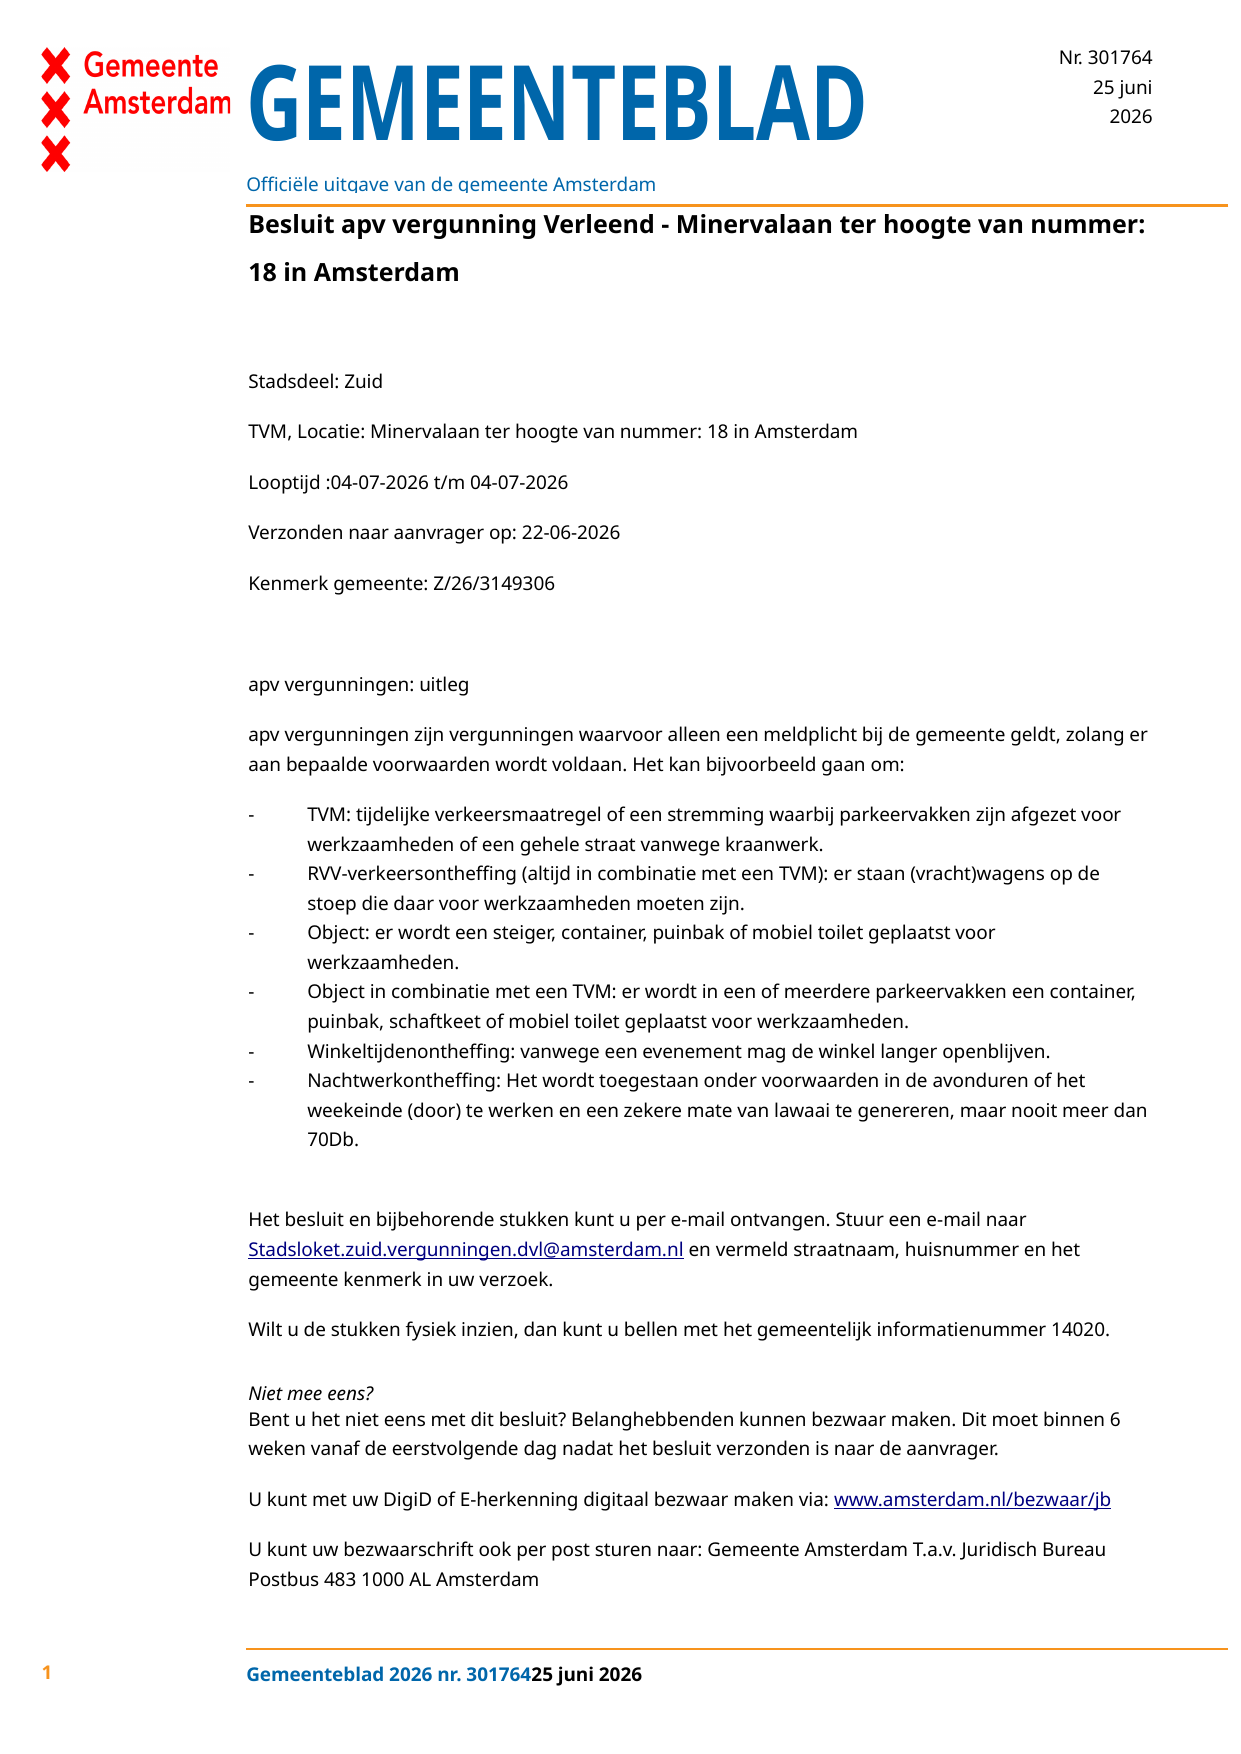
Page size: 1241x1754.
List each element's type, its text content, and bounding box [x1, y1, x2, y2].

text apv vergunningen: uitleg [248, 671, 1152, 697]
list Object: er wordt een steiger, container, puinbak of mobiel toilet geplaatst voor werkzaamheden. [248, 919, 1152, 975]
text Looptijd :04-07-2026 t/m 04-07-2026 [248, 469, 1152, 495]
text Niet mee eens? [248, 1380, 1152, 1406]
list RVV-verkeersontheffing (altijd in combinatie met een TVM): er staan (vracht)wagens op de stoep die daar voor werkzaamheden moeten zijn. [248, 860, 1152, 916]
text Besluit apv vergunning Verleend - Minervalaan ter hoogte van nummer: 18 in Amsterdam [248, 207, 1152, 288]
list Object in combinatie met een TVM: er wordt in een of meerdere parkeervakken een container, puinbak, schaftkeet of mobiel toilet geplaatst voor werkzaamheden. [248, 979, 1152, 1034]
text TVM, Locatie: Minervalaan ter hoogte van nummer: 18 in Amsterdam [248, 419, 1152, 444]
list Winkeltijdenontheffing: vanwege een evenement mag de winkel langer openblijven. [248, 1038, 1152, 1064]
text apv vergunningen zijn vergunningen waarvoor alleen een meldplicht bij de gemeente geldt, zolang er aan bepaalde voorwaarden wordt voldaan. Het kan bijvoorbeeld gaan om: [248, 721, 1152, 777]
text U kunt uw bezwaarschrift ook per post sturen naar: Gemeente Amsterdam T.a.v. Juridisch Bureau Postbus 483 1000 AL Amsterdam [248, 1536, 1152, 1592]
text Kenmerk gemeente: Z/26/3149306 [248, 570, 1152, 596]
text Stadsdeel: Zuid [248, 368, 1152, 394]
text Bent u het niet eens met dit besluit? Belanghebbenden kunnen bezwaar maken. Dit moet binnen 6 weken vanaf de eerstvolgende dag nadat het besluit verzonden is naar de aanvrager. [248, 1406, 1152, 1461]
text Verzonden naar aanvrager op: 22-06-2026 [248, 519, 1152, 545]
picture [41, 47, 231, 172]
text Wilt u de stukken fysiek inzien, dan kunt u bellen met het gemeentelijk informatienummer 14020. [248, 1316, 1152, 1342]
list TVM: tijdelijke verkeersmaatregel of een stremming waarbij parkeervakken zijn afgezet voor werkzaamheden of een gehele straat vanwege kraanwerk. [248, 801, 1152, 857]
text Het besluit en bijbehorende stukken kunt u per e-mail ontvangen. Stuur een e-mail naar Stadsloket.zuid.vergunningen.dvl@amsterdam.nl en vermeld straatnaam, huisnummer en het gemeente kenmerk in uw verzoek. [248, 1207, 1152, 1292]
list Nachtwerkontheffing: Het wordt toegestaan onder voorwaarden in de avonduren of het weekeinde (door) te werken en een zekere mate van lawaai te genereren, maar nooit meer dan 70Db. [248, 1067, 1152, 1152]
text U kunt met uw DigiD of E-herkenning digitaal bezwaar maken via: www.amsterdam.nl/bezwaar/jb [248, 1486, 1152, 1512]
